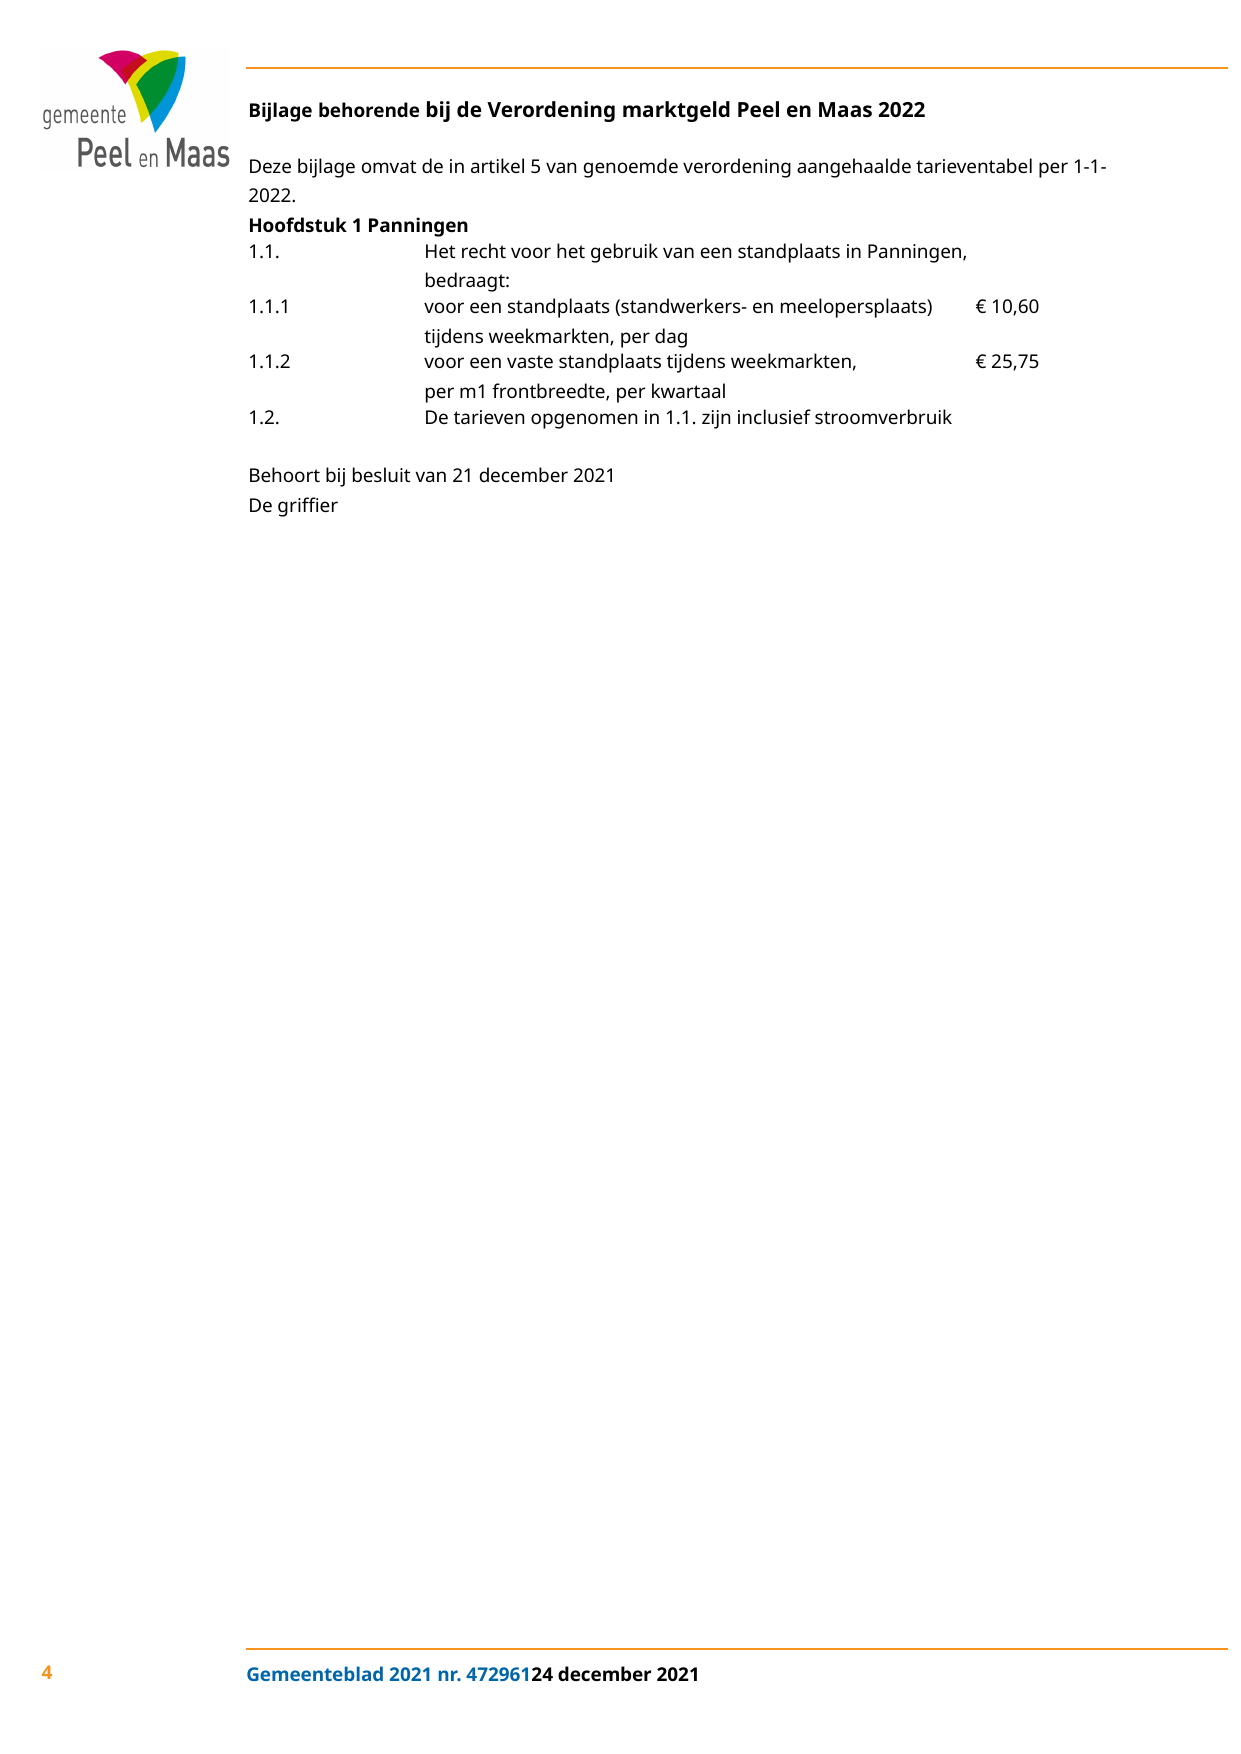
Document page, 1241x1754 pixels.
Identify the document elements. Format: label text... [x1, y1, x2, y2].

table_cell voor een vaste standplaats tijdens weekmarkten, per m1 frontbreedte, per kwartaal [424, 349, 975, 404]
table_cell 1.1.2 [248, 349, 424, 404]
text Behoort bij besluit van 21 december 2021 [248, 462, 1152, 488]
text De griffier [248, 492, 1152, 518]
text Bijlage behorende bij de Verordening marktgeld Peel en Maas 2022 [248, 95, 1152, 123]
table_header Hoofdstuk 1 Panningen [248, 212, 1152, 238]
table_cell voor een standplaats (standwerkers- en meelopersplaats) tijdens weekmarkten, per dag [424, 293, 975, 348]
table_cell De tarieven opgenomen in 1.1. zijn inclusief stroomverbruik [424, 404, 975, 429]
table_cell [975, 404, 1152, 429]
table_cell 1.2. [248, 404, 424, 429]
table_cell 1.1.1 [248, 293, 424, 348]
text Deze bijlage omvat de in artikel 5 van genoemde verordening aangehaalde tarieventabel per 1-1-2022. [248, 153, 1152, 208]
table_cell [975, 238, 1152, 293]
table_cell Het recht voor het gebruik van een standplaats in Panningen, bedraagt: [424, 238, 975, 293]
table_cell € 10,60 [975, 293, 1152, 348]
picture [41, 47, 231, 172]
table_cell € 25,75 [975, 349, 1152, 404]
table_cell 1.1. [248, 238, 424, 293]
